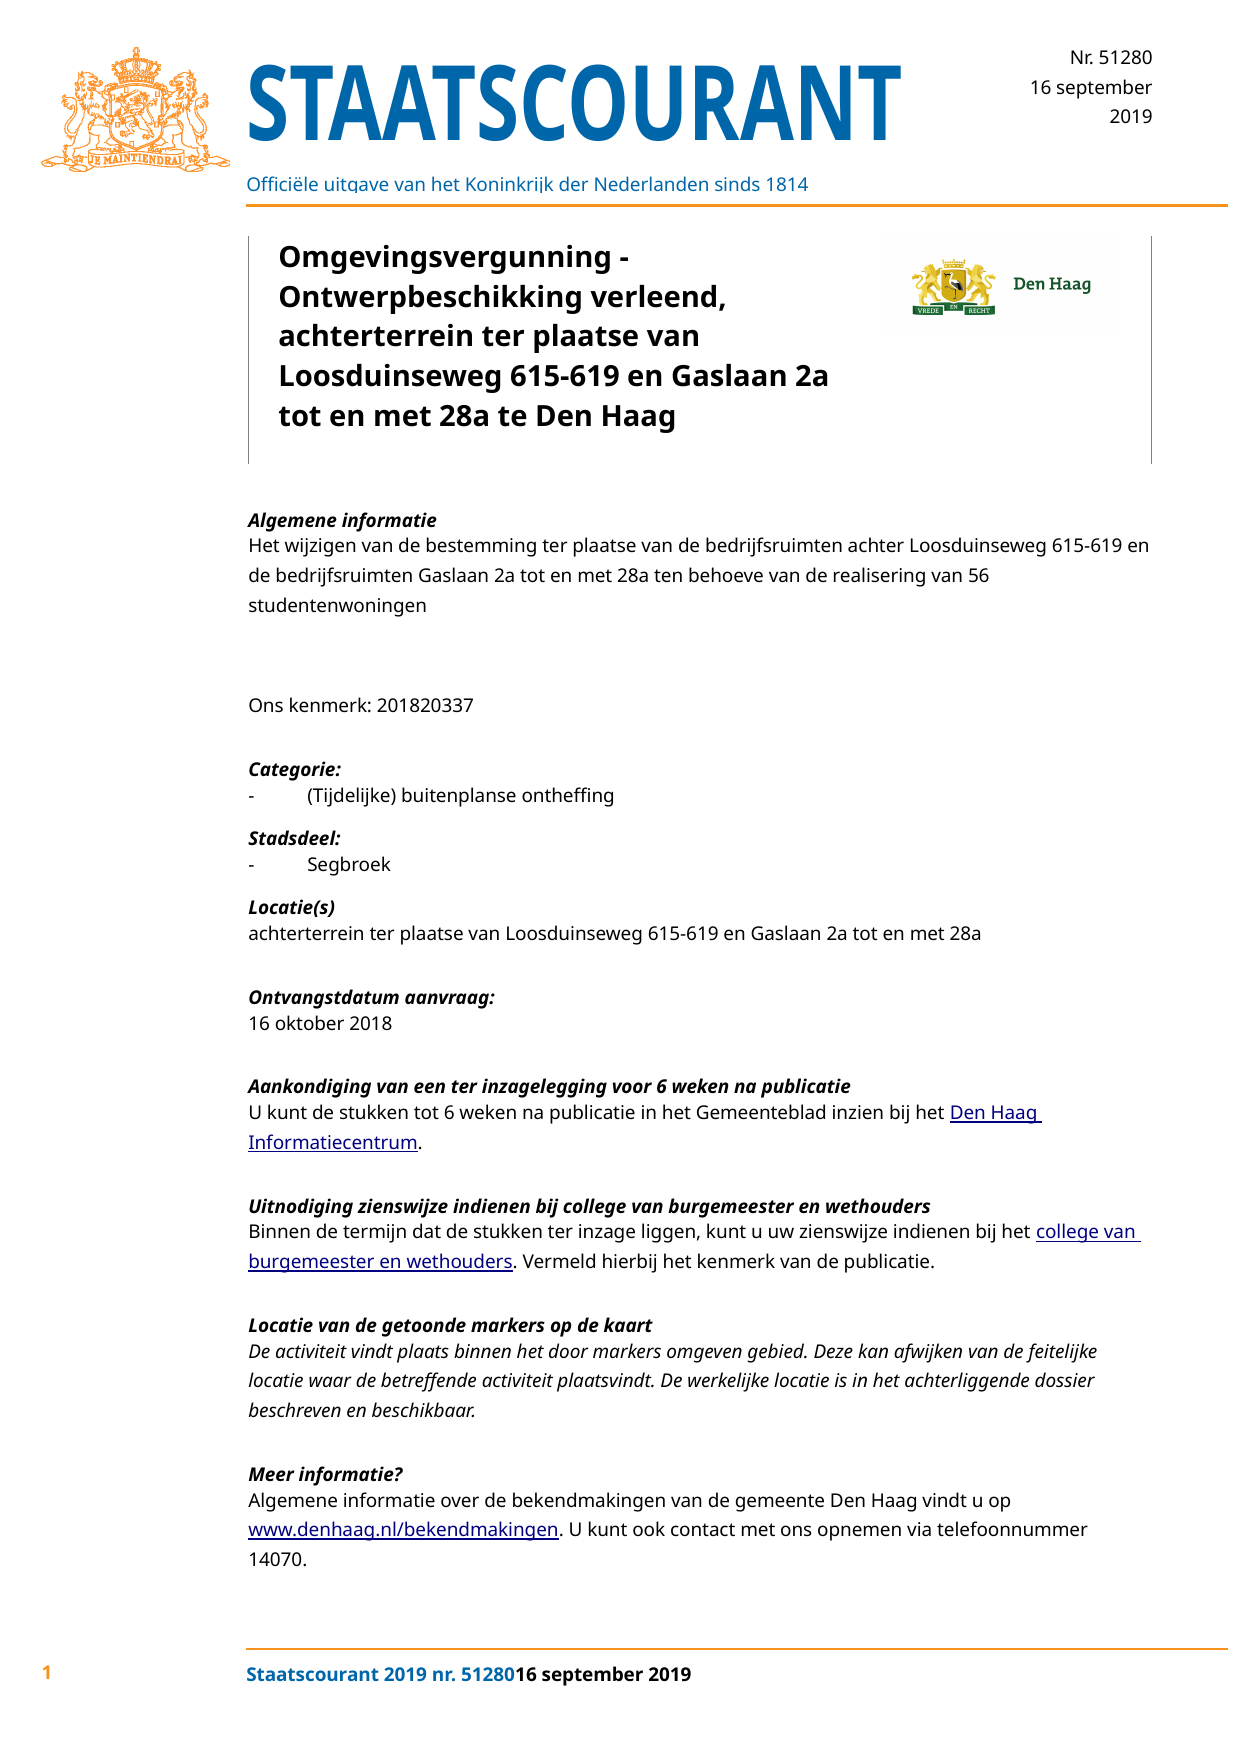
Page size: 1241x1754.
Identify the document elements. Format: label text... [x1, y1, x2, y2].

text Algemene informatie [248, 507, 1152, 533]
text U kunt de stukken tot 6 weken na publicatie in het Gemeenteblad inzien bij het Den Haag Informatiecentrum. [248, 1099, 1152, 1155]
text 16 oktober 2018 [248, 1010, 1152, 1035]
text Binnen de termijn dat de stukken ter inzage liggen, kunt u uw zienswijze indienen bij het college van burgemeester en wethouders. Vermeld hierbij het kenmerk van de publicatie. [248, 1219, 1152, 1274]
picture [41, 47, 231, 172]
text Aankondiging van een ter inzagelegging voor 6 weken na publicatie [248, 1074, 1152, 1099]
text Het wijzigen van de bestemming ter plaatse van de bedrijfsruimten achter Loosduinseweg 615-619 en de bedrijfsruimten Gaslaan 2a tot en met 28a ten behoeve van de realisering van 56 studentenwoningen [248, 533, 1152, 617]
text Locatie(s) [248, 894, 1152, 920]
text Algemene informatie over de bekendmakingen van de gemeente Den Haag vindt u op www.denhaag.nl/bekendmakingen. U kunt ook contact met ons opnemen via telefoonnummer 14070. [248, 1487, 1152, 1572]
text Meer informatie? [248, 1461, 1152, 1487]
text Uitnodiging zienswijze indienen bij college van burgemeester en wethouders [248, 1193, 1152, 1219]
text Stadsdeel: [248, 825, 1152, 851]
text Ontvangstdatum aanvraag: [248, 984, 1152, 1010]
text achterterrein ter plaatse van Loosduinseweg 615-619 en Gaslaan 2a tot en met 28a [248, 920, 1152, 946]
table_header [850, 236, 1151, 464]
text Ons kenmerk: 201820337 [248, 693, 1152, 718]
table_header Omgevingsvergunning - Ontwerpbeschikking verleend, achterterrein ter plaatse van Loosduinseweg 615-619 en Gaslaan 2a tot en met 28a te Den Haag [249, 236, 850, 464]
list Segbroek [248, 851, 1152, 877]
picture [882, 236, 1119, 336]
text De activiteit vindt plaats binnen het door markers omgeven gebied. Deze kan afwijken van de feitelijke locatie waar de betreffende activiteit plaatsvindt. De werkelijke locatie is in het achterliggende dossier beschreven en beschikbaar. [248, 1338, 1152, 1423]
text Locatie van de getoonde markers op de kaart [248, 1312, 1152, 1338]
text Categorie: [248, 757, 1152, 782]
list (Tijdelijke) buitenplanse ontheffing [248, 782, 1152, 808]
